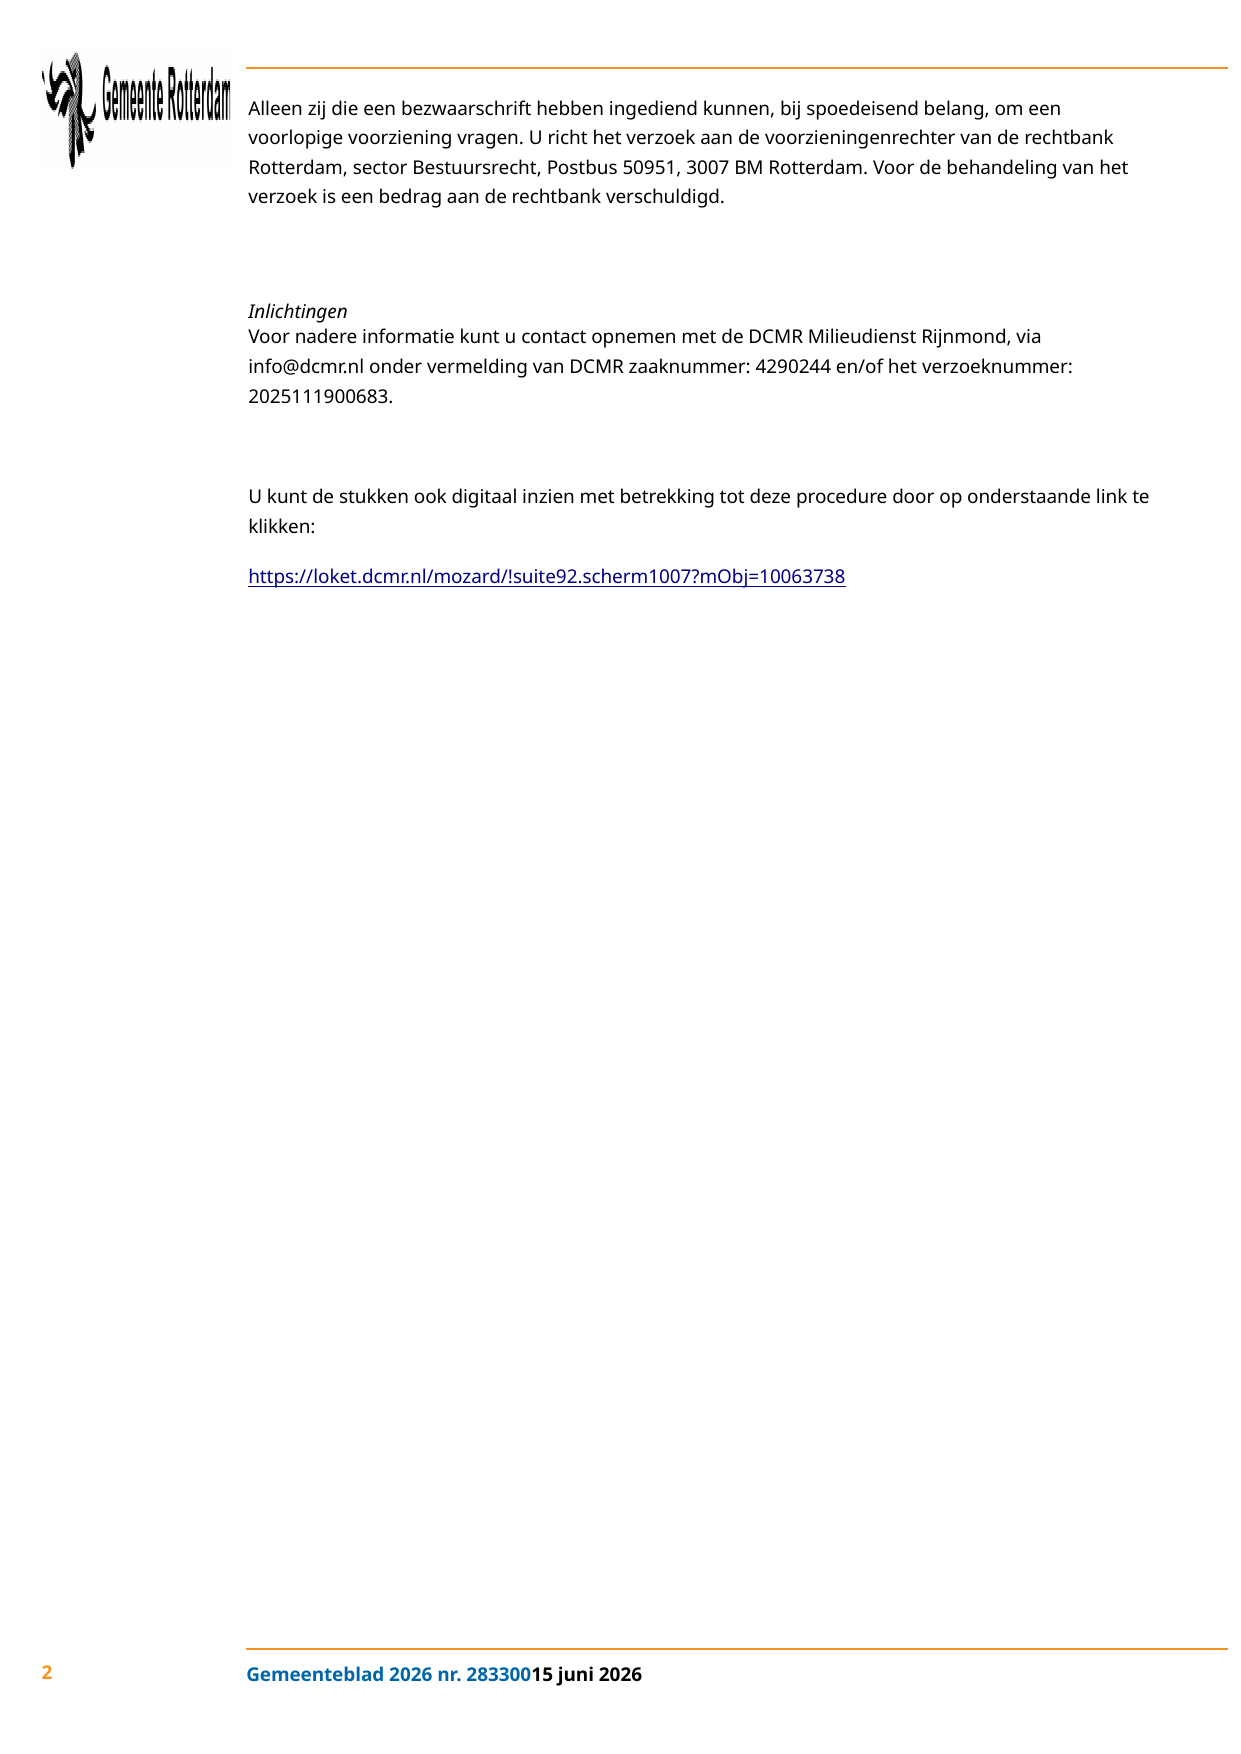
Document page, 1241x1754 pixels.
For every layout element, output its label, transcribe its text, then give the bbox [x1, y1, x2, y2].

text https://loket.dcmr.nl/mozard/!suite92.scherm1007?mObj=10063738 [248, 564, 1152, 589]
text U kunt de stukken ook digitaal inzien met betrekking tot deze procedure door op onderstaande link te klikken: [248, 484, 1152, 539]
text Voor nadere informatie kunt u contact opnemen met de DCMR Milieudienst Rijnmond, via info@dcmr.nl onder vermelding van DCMR zaaknummer: 4290244 en/of het verzoeknummer: 2025111900683. [248, 324, 1152, 408]
picture [41, 47, 231, 172]
text Alleen zij die een bezwaarschrift hebben ingediend kunnen, bij spoedeisend belang, om een voorlopige voorziening vragen. U richt het verzoek aan de voorzieningenrechter van de rechtbank Rotterdam, sector Bestuursrecht, Postbus 50951, 3007 BM Rotterdam. Voor de behandeling van het verzoek is een bedrag aan de rechtbank verschuldigd. [248, 95, 1152, 209]
text Inlichtingen [248, 298, 1152, 324]
